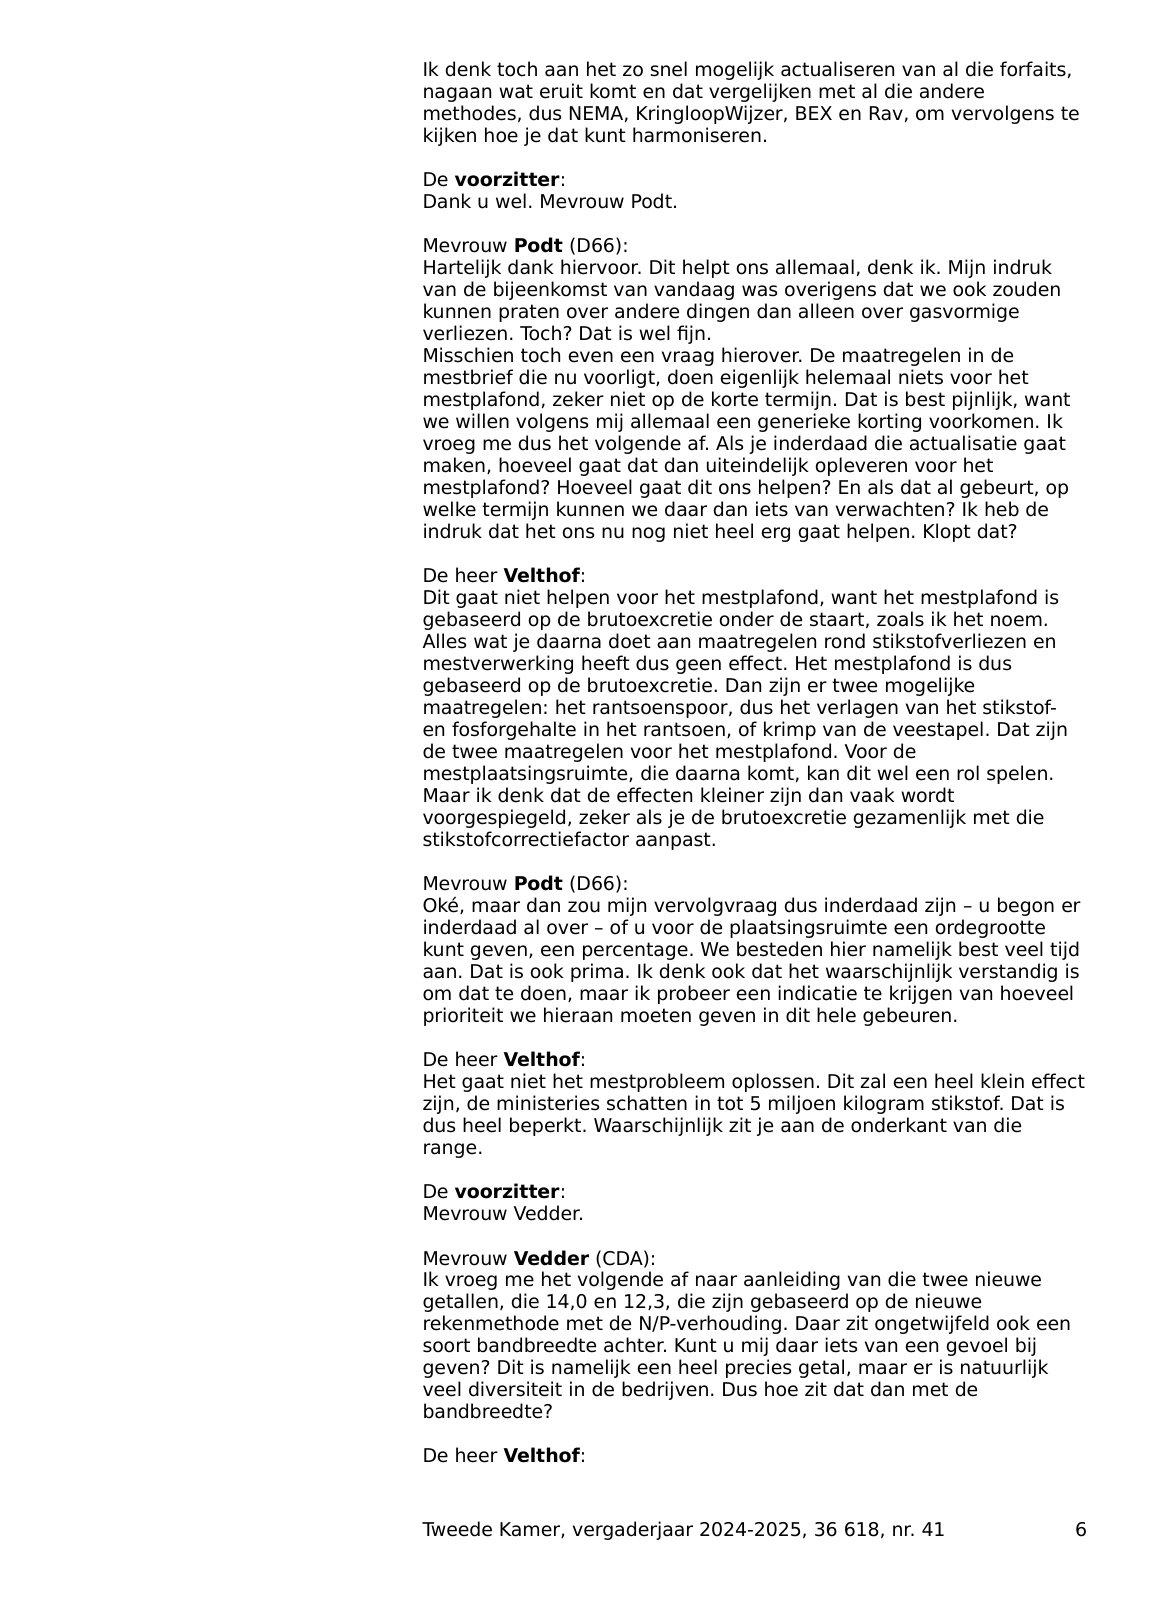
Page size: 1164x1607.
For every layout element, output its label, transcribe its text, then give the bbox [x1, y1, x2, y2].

text Dit gaat niet helpen voor het mestplafond, want het mestplafond is gebaseerd op de brutoexcretie onder de staart, zoals ik het noem. Alles wat je daarna doet aan maatregelen rond stikstofverliezen en mestverwerking heeft dus geen effect. Het mestplafond is dus gebaseerd op de brutoexcretie. Dan zijn er twee mogelijke maatregelen: het rantsoenspoor, dus het verlagen van het stikstof- en fosforgehalte in het rantsoen, of krimp van de veestapel. Dat zijn de twee maatregelen voor het mestplafond. Voor de mestplaatsingsruimte, die daarna komt, kan dit wel een rol spelen. Maar ik denk dat de effecten kleiner zijn dan vaak wordt voorgespiegeld, zeker als je de brutoexcretie gezamenlijk met die stikstofcorrectiefactor aanpast. [422, 587, 1087, 851]
text Hartelijk dank hiervoor. Dit helpt ons allemaal, denk ik. Mijn indruk van de bijeenkomst van vandaag was overigens dat we ook zouden kunnen praten over andere dingen dan alleen over gasvormige verliezen. Toch? Dat is wel fijn. [422, 257, 1087, 345]
text De heer Velthof: [422, 1445, 1087, 1467]
text Ik vroeg me het volgende af naar aanleiding van die twee nieuwe getallen, die 14,0 en 12,3, die zijn gebaseerd op de nieuwe rekenmethode met de N/P-verhouding. Daar zit ongetwijfeld ook een soort bandbreedte achter. Kunt u mij daar iets van een gevoel bij geven? Dit is namelijk een heel precies getal, maar er is natuurlijk veel diversiteit in de bedrijven. Dus hoe zit dat dan met de bandbreedte? [422, 1269, 1087, 1423]
text De voorzitter: [422, 1181, 1087, 1203]
text Het gaat niet het mestprobleem oplossen. Dit zal een heel klein effect zijn, de ministeries schatten in tot 5 miljoen kilogram stikstof. Dat is dus heel beperkt. Waarschijnlijk zit je aan de onderkant van die range. [422, 1071, 1087, 1159]
text Mevrouw Podt (D66): [422, 235, 1087, 257]
text Mevrouw Podt (D66): [422, 873, 1087, 895]
text De voorzitter: [422, 169, 1087, 191]
text De heer Velthof: [422, 1049, 1087, 1071]
text Ik denk toch aan het zo snel mogelijk actualiseren van al die forfaits, nagaan wat eruit komt en dat vergelijken met al die andere methodes, dus NEMA, KringloopWijzer, BEX en Rav, om vervolgens te kijken hoe je dat kunt harmoniseren. [422, 59, 1087, 147]
text Mevrouw Vedder. [422, 1203, 1087, 1225]
text Oké, maar dan zou mijn vervolgvraag dus inderdaad zijn – u begon er inderdaad al over – of u voor de plaatsingsruimte een ordegrootte kunt geven, een percentage. We besteden hier namelijk best veel tijd aan. Dat is ook prima. Ik denk ook dat het waarschijnlijk verstandig is om dat te doen, maar ik probeer een indicatie te krijgen van hoeveel prioriteit we hieraan moeten geven in dit hele gebeuren. [422, 895, 1087, 1027]
text Mevrouw Vedder (CDA): [422, 1247, 1087, 1269]
text De heer Velthof: [422, 565, 1087, 587]
text Dank u wel. Mevrouw Podt. [422, 191, 1087, 213]
text Misschien toch even een vraag hierover. De maatregelen in de mestbrief die nu voorligt, doen eigenlijk helemaal niets voor het mestplafond, zeker niet op de korte termijn. Dat is best pijnlijk, want we willen volgens mij allemaal een generieke korting voorkomen. Ik vroeg me dus het volgende af. Als je inderdaad die actualisatie gaat maken, hoeveel gaat dat dan uiteindelijk opleveren voor het mestplafond? Hoeveel gaat dit ons helpen? En als dat al gebeurt, op welke termijn kunnen we daar dan iets van verwachten? Ik heb de indruk dat het ons nu nog niet heel erg gaat helpen. Klopt dat? [422, 345, 1087, 543]
